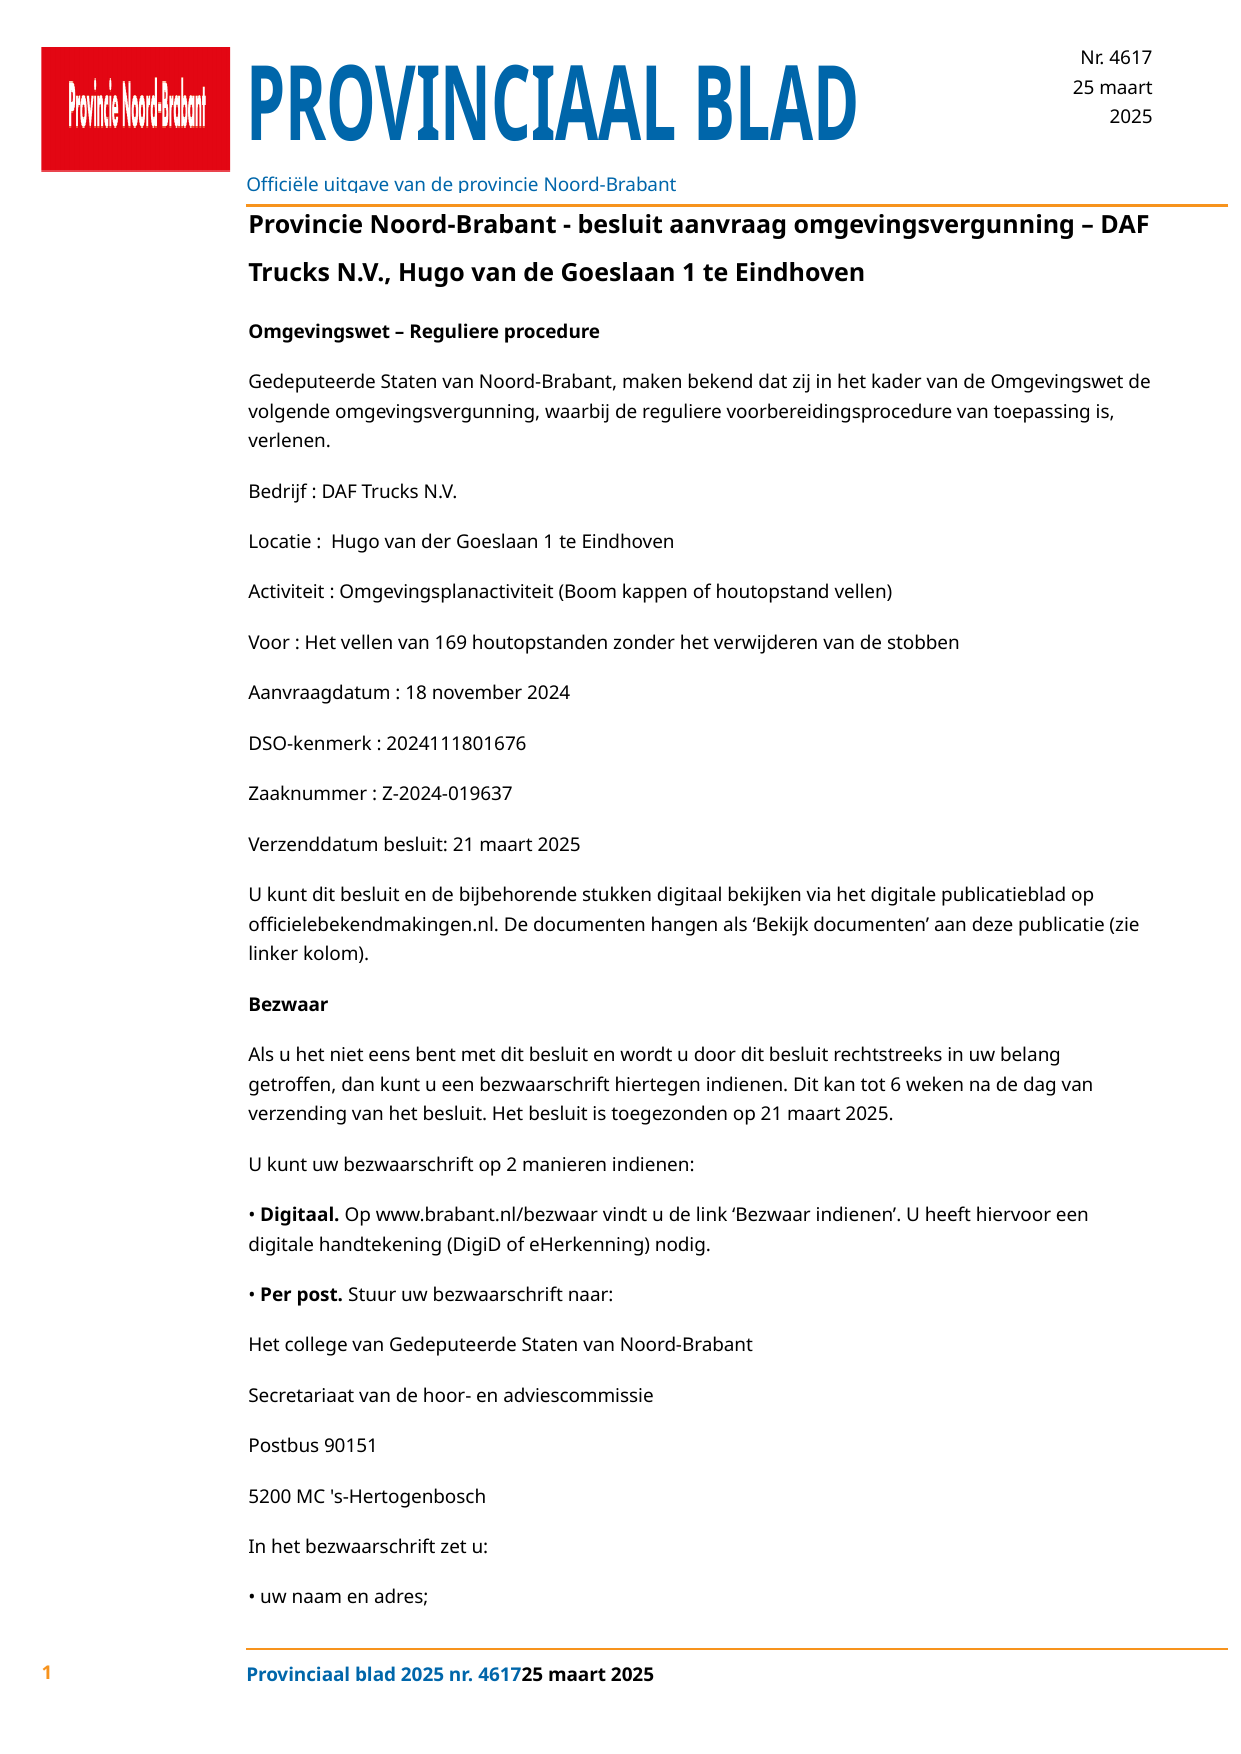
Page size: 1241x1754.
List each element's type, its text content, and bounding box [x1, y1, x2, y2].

text DSO-kenmerk : 2024111801676 [248, 730, 1152, 756]
text • uw naam en adres; [248, 1584, 1152, 1609]
text Verzenddatum besluit: 21 maart 2025 [248, 831, 1152, 857]
text Secretariaat van de hoor- en adviescommissie [248, 1382, 1152, 1408]
text Gedeputeerde Staten van Noord-Brabant, maken bekend dat zij in het kader van de Omgevingswet de volgende omgevingsvergunning, waarbij de reguliere voorbereidingsprocedure van toepassing is, verlenen. [248, 368, 1152, 453]
text Bezwaar [248, 991, 1152, 1017]
text • Digitaal. Op www.brabant.nl/bezwaar vindt u de link ‘Bezwaar indienen’. U heeft hiervoor een digitale handtekening (DigiD of eHerkenning) nodig. [248, 1201, 1152, 1257]
text Locatie : ​ Hugo van der Goeslaan 1 te Eindhoven [248, 528, 1152, 554]
text Bedrijf : DAF Trucks N.V. [248, 478, 1152, 504]
text Provincie Noord-Brabant - besluit aanvraag omgevingsvergunning – DAF Trucks N.V., Hugo van de Goeslaan 1 te Eindhoven [248, 207, 1152, 288]
text Het college van Gedeputeerde Staten van Noord-Brabant [248, 1332, 1152, 1357]
text Postbus 90151 [248, 1432, 1152, 1458]
text • Per post. Stuur uw bezwaarschrift naar: [248, 1281, 1152, 1307]
text Activiteit : Omgevingsplanactiviteit (Boom kappen of houtopstand vellen) [248, 579, 1152, 604]
picture [41, 47, 231, 172]
text 5200 MC 's‑Hertogenbosch [248, 1483, 1152, 1509]
text Voor : Het vellen van 169 houtopstanden zonder het verwijderen van de stobben [248, 629, 1152, 655]
text In het bezwaarschrift zet u: [248, 1533, 1152, 1559]
text U kunt dit besluit en de bijbehorende stukken digitaal bekijken via het digitale publicatieblad op officielebekendmakingen.nl. De documenten hangen als ‘Bekijk documenten’ aan deze publicatie (zie linker kolom). [248, 881, 1152, 966]
text U kunt uw bezwaarschrift op 2 manieren indienen: [248, 1151, 1152, 1177]
text Aanvraagdatum : 18 november 2024 [248, 679, 1152, 705]
text Omgevingswet – Reguliere procedure [248, 318, 1152, 344]
text Als u het niet eens bent met dit besluit en wordt u door dit besluit rechtstreeks in uw belang getroffen, dan kunt u een bezwaarschrift hiertegen indienen. Dit kan tot 6 weken na de dag van verzending van het besluit. Het besluit is toegezonden op 21 maart 2025. [248, 1041, 1152, 1126]
text Zaaknummer : Z-2024-019637 [248, 780, 1152, 806]
